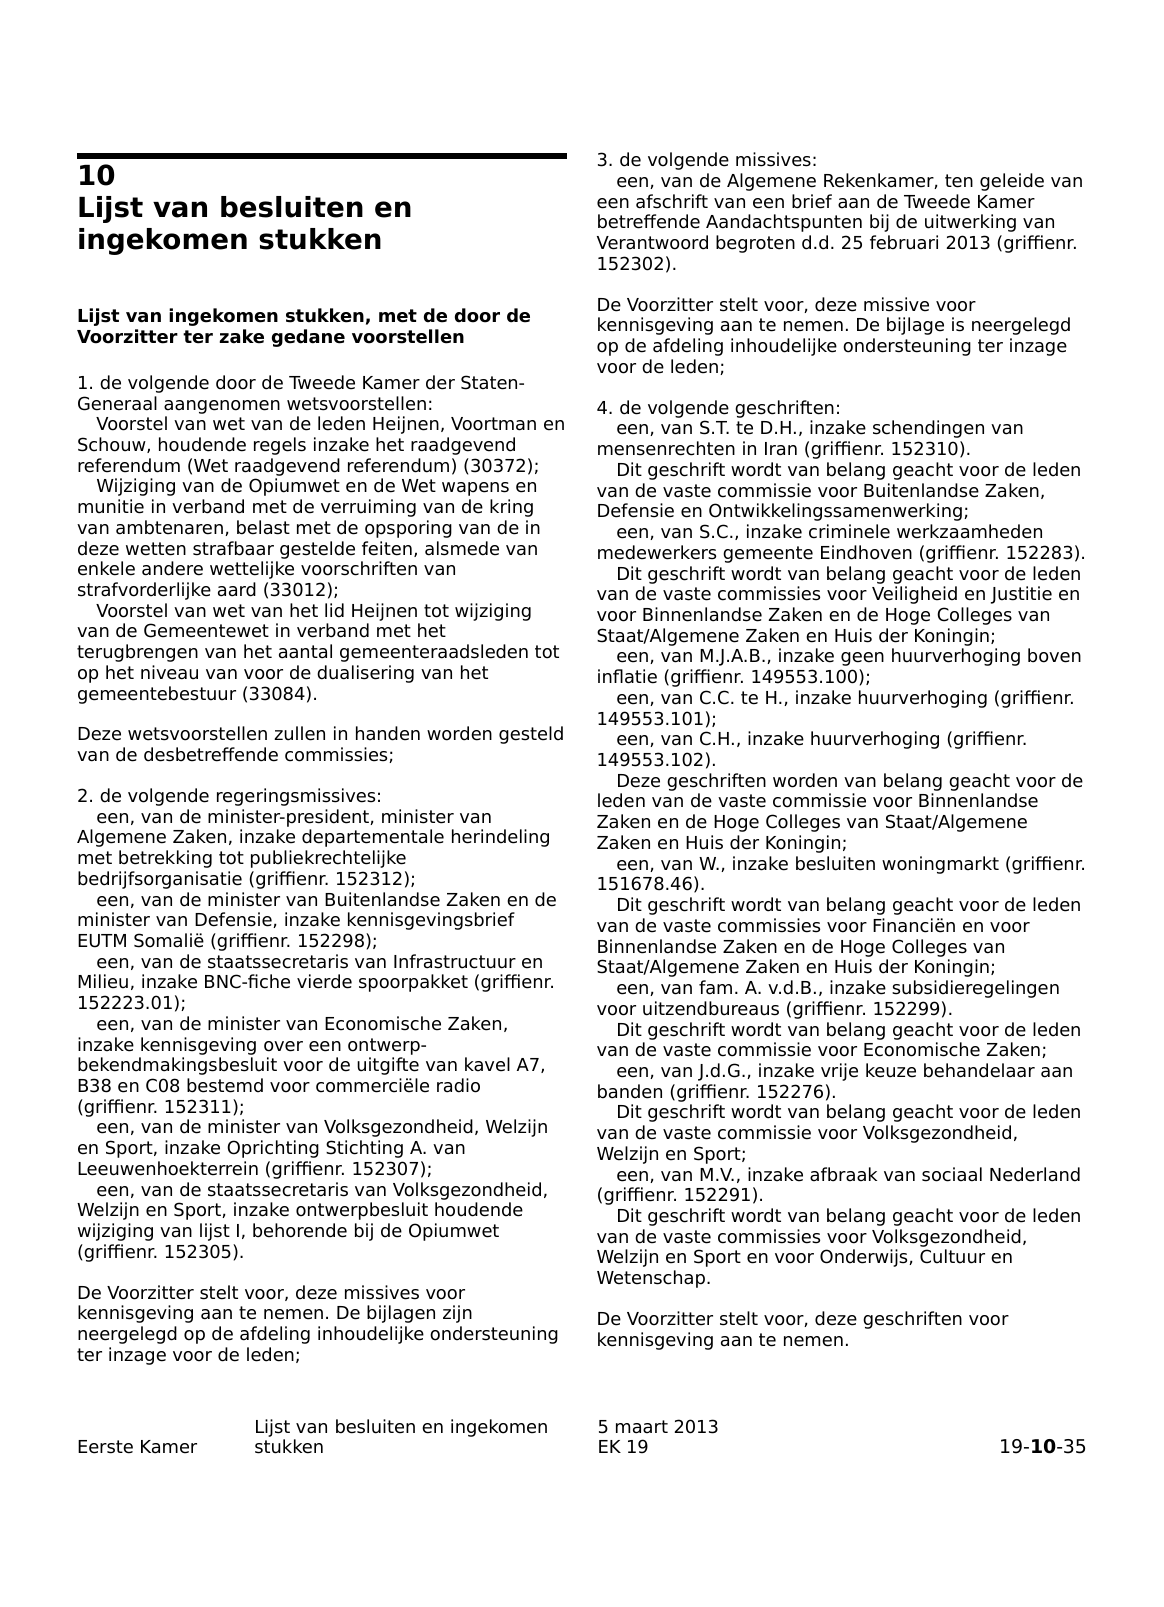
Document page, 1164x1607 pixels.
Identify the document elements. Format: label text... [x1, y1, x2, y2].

text Voorstel van wet van het lid Heijnen tot wijziging van de Gemeentewet in verband met het terugbrengen van het aantal gemeenteraadsleden tot op het niveau van voor de dualisering van het gemeentebestuur (33084). [77, 601, 567, 704]
text Dit geschrift wordt van belang geacht voor de leden van de vaste commissie voor Buitenlandse Zaken, Defensie en Ontwikkelingssamenwerking; [596, 460, 1087, 522]
text 1. de volgende door de Tweede Kamer der Staten-Generaal aangenomen wetsvoorstellen: [77, 373, 567, 414]
title 10 Lijst van besluiten en ingekomen stukken [77, 159, 567, 256]
text een, van J.d.G., inzake vrije keuze behandelaar aan banden (griffienr. 152276). [596, 1061, 1087, 1102]
text een, van C.H., inzake huurverhoging (griffienr. 149553.102). [596, 729, 1087, 771]
text 2. de volgende regeringsmissives: [77, 786, 567, 806]
text een, van M.V., inzake afbraak van sociaal Nederland (griffienr. 152291). [596, 1164, 1087, 1206]
text Dit geschrift wordt van belang geacht voor de leden van de vaste commissies voor Veiligheid en Justitie en voor Binnenlandse Zaken en de Hoge Colleges van Staat/Algemene Zaken en Huis der Koningin; [596, 563, 1087, 646]
text Voorstel van wet van de leden Heijnen, Voortman en Schouw, houdende regels inzake het raadgevend referendum (Wet raadgevend referendum) (30372); [77, 414, 567, 476]
text een, van de minister-president, minister van Algemene Zaken, inzake departementale herindeling met betrekking tot publiekrechtelijke bedrijfsorganisatie (griffienr. 152312); [77, 806, 567, 889]
text Dit geschrift wordt van belang geacht voor de leden van de vaste commissies voor Financiën en voor Binnenlandse Zaken en de Hoge Colleges van Staat/Algemene Zaken en Huis der Koningin; [596, 895, 1087, 978]
text een, van de staatssecretaris van Volksgezondheid, Welzijn en Sport, inzake ontwerpbesluit houdende wijziging van lijst I, behorende bij de Opiumwet (griffienr. 152305). [77, 1179, 567, 1262]
text De Voorzitter stelt voor, deze missives voor kennisgeving aan te nemen. De bijlagen zijn neergelegd op de afdeling inhoudelijke ondersteuning ter inzage voor de leden; [77, 1282, 567, 1365]
text De Voorzitter stelt voor, deze geschriften voor kennisgeving aan te nemen. [596, 1309, 1087, 1350]
text een, van M.J.A.B., inzake geen huurverhoging boven inflatie (griffienr. 149553.100); [596, 646, 1087, 688]
text Dit geschrift wordt van belang geacht voor de leden van de vaste commissie voor Economische Zaken; [596, 1019, 1087, 1061]
text een, van de minister van Buitenlandse Zaken en de minister van Defensie, inzake kennisgevingsbrief EUTM Somalië (griffienr. 152298); [77, 889, 567, 952]
text een, van C.C. te H., inzake huurverhoging (griffienr. 149553.101); [596, 688, 1087, 729]
subtitle Lijst van ingekomen stukken, met de door de Voorzitter ter zake gedane voorstellen [77, 306, 567, 348]
text Deze wetsvoorstellen zullen in handen worden gesteld van de desbetreffende commissies; [77, 724, 567, 766]
text Dit geschrift wordt van belang geacht voor de leden van de vaste commissies voor Volksgezondheid, Welzijn en Sport en voor Onderwijs, Cultuur en Wetenschap. [596, 1206, 1087, 1289]
text De Voorzitter stelt voor, deze missive voor kennisgeving aan te nemen. De bijlage is neergelegd op de afdeling inhoudelijke ondersteuning ter inzage voor de leden; [596, 294, 1087, 377]
text Wijziging van de Opiumwet en de Wet wapens en munitie in verband met de verruiming van de kring van ambtenaren, belast met de opsporing van de in deze wetten strafbaar gestelde feiten, alsmede van enkele andere wettelijke voorschriften van strafvorderlijke aard (33012); [77, 476, 567, 601]
text 3. de volgende missives: [596, 150, 1087, 171]
text een, van S.C., inzake criminele werkzaamheden medewerkers gemeente Eindhoven (griffienr. 152283). [596, 522, 1087, 563]
text een, van de minister van Economische Zaken, inzake kennisgeving over een ontwerp-bekendmakingsbesluit voor de uitgifte van kavel A7, B38 en C08 bestemd voor commerciële radio (griffienr. 152311); [77, 1014, 567, 1117]
text een, van de minister van Volksgezondheid, Welzijn en Sport, inzake Oprichting Stichting A. van Leeuwenhoekterrein (griffienr. 152307); [77, 1117, 567, 1179]
text een, van de Algemene Rekenkamer, ten geleide van een afschrift van een brief aan de Tweede Kamer betreffende Aandachtspunten bij de uitwerking van Verantwoord begroten d.d. 25 februari 2013 (griffienr. 152302). [596, 171, 1087, 274]
text een, van de staatssecretaris van Infrastructuur en Milieu, inzake BNC-fiche vierde spoorpakket (griffienr. 152223.01); [77, 952, 567, 1014]
text Dit geschrift wordt van belang geacht voor de leden van de vaste commissie voor Volksgezondheid, Welzijn en Sport; [596, 1102, 1087, 1164]
text een, van W., inzake besluiten woningmarkt (griffienr. 151678.46). [596, 853, 1087, 895]
text Deze geschriften worden van belang geacht voor de leden van de vaste commissie voor Binnenlandse Zaken en de Hoge Colleges van Staat/Algemene Zaken en Huis der Koningin; [596, 771, 1087, 853]
text 4. de volgende geschriften: [596, 397, 1087, 418]
text een, van fam. A. v.d.B., inzake subsidieregelingen voor uitzendbureaus (griffienr. 152299). [596, 978, 1087, 1019]
text een, van S.T. te D.H., inzake schendingen van mensenrechten in Iran (griffienr. 152310). [596, 418, 1087, 460]
